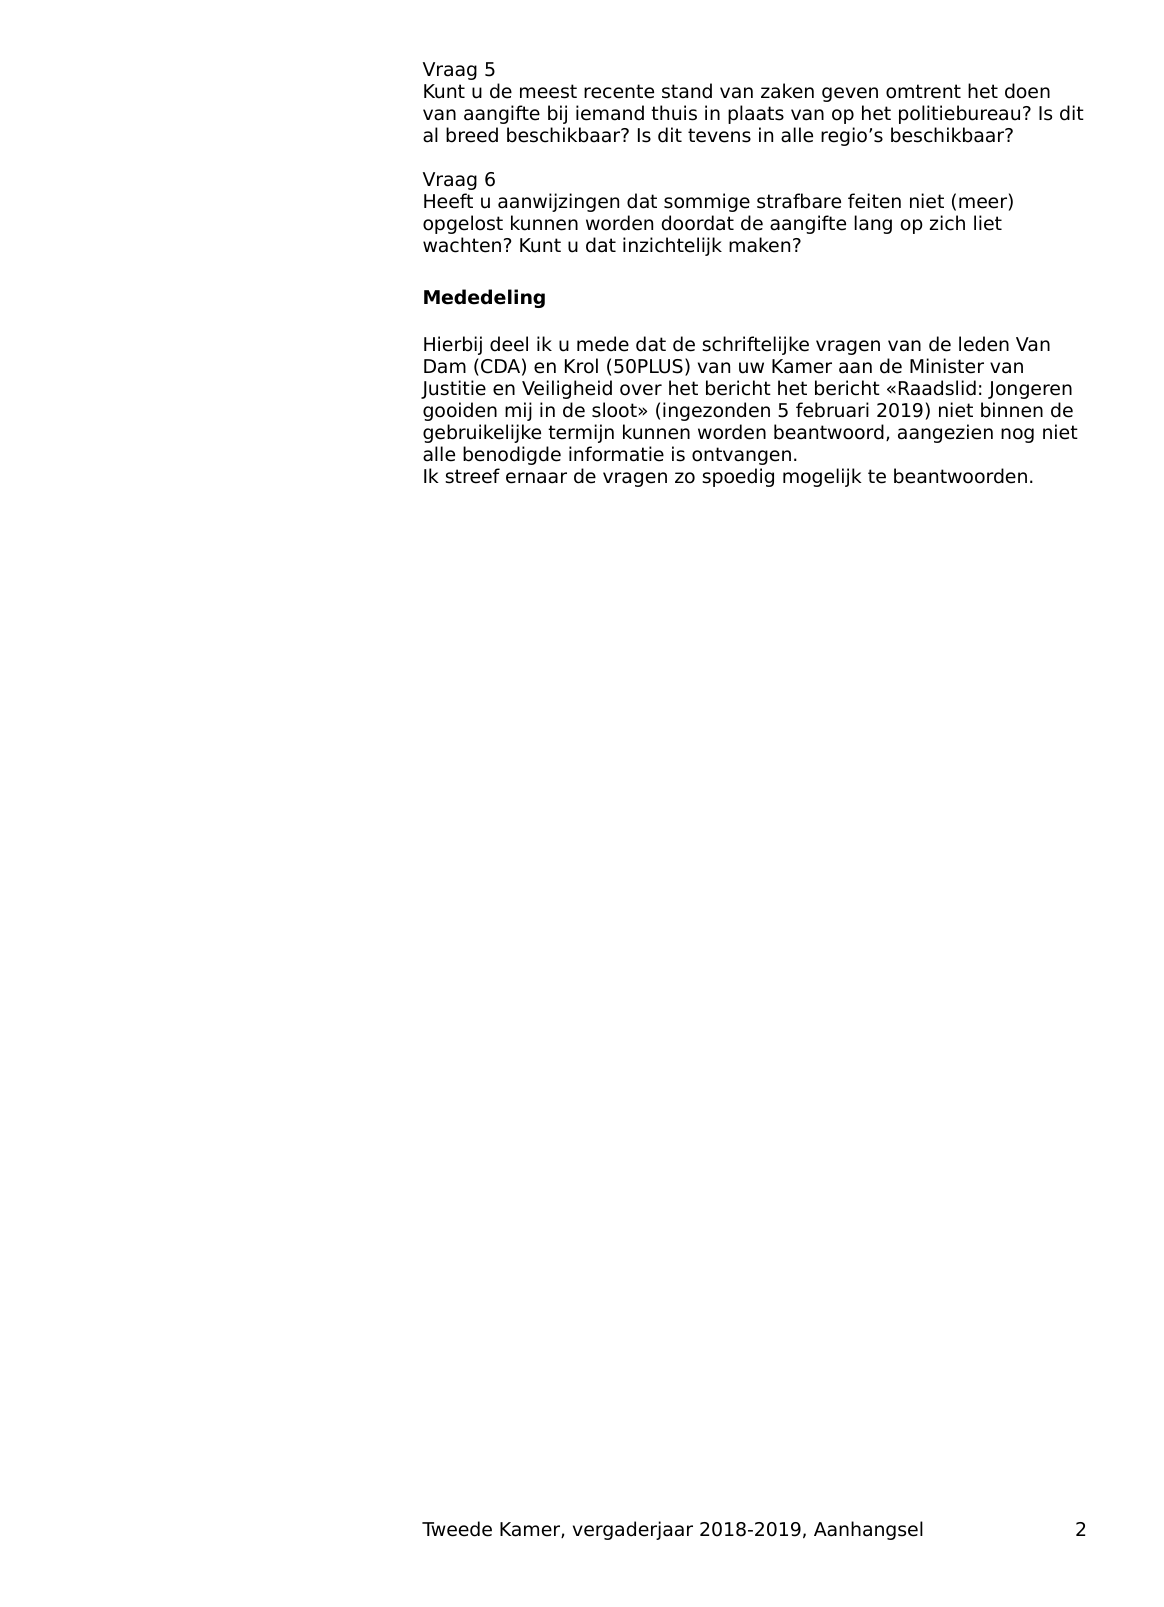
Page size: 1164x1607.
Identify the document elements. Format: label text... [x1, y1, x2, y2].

text Ik streef ernaar de vragen zo spoedig mogelijk te beantwoorden. [422, 466, 1087, 488]
text Hierbij deel ik u mede dat de schriftelijke vragen van de leden Van Dam (CDA) en Krol (50PLUS) van uw Kamer aan de Minister van Justitie en Veiligheid over het bericht het bericht «Raadslid: Jongeren gooiden mij in de sloot» (ingezonden 5 februari 2019) niet binnen de gebruikelijke termijn kunnen worden beantwoord, aangezien nog niet alle benodigde informatie is ontvangen. [422, 334, 1087, 466]
text Heeft u aanwijzingen dat sommige strafbare feiten niet (meer) opgelost kunnen worden doordat de aangifte lang op zich liet wachten? Kunt u dat inzichtelijk maken? [422, 191, 1087, 257]
subtitle Mededeling [422, 287, 1087, 309]
text Vraag 6 [422, 169, 1087, 191]
text Kunt u de meest recente stand van zaken geven omtrent het doen van aangifte bij iemand thuis in plaats van op het politiebureau? Is dit al breed beschikbaar? Is dit tevens in alle regio’s beschikbaar? [422, 81, 1087, 147]
text Vraag 5 [422, 59, 1087, 81]
